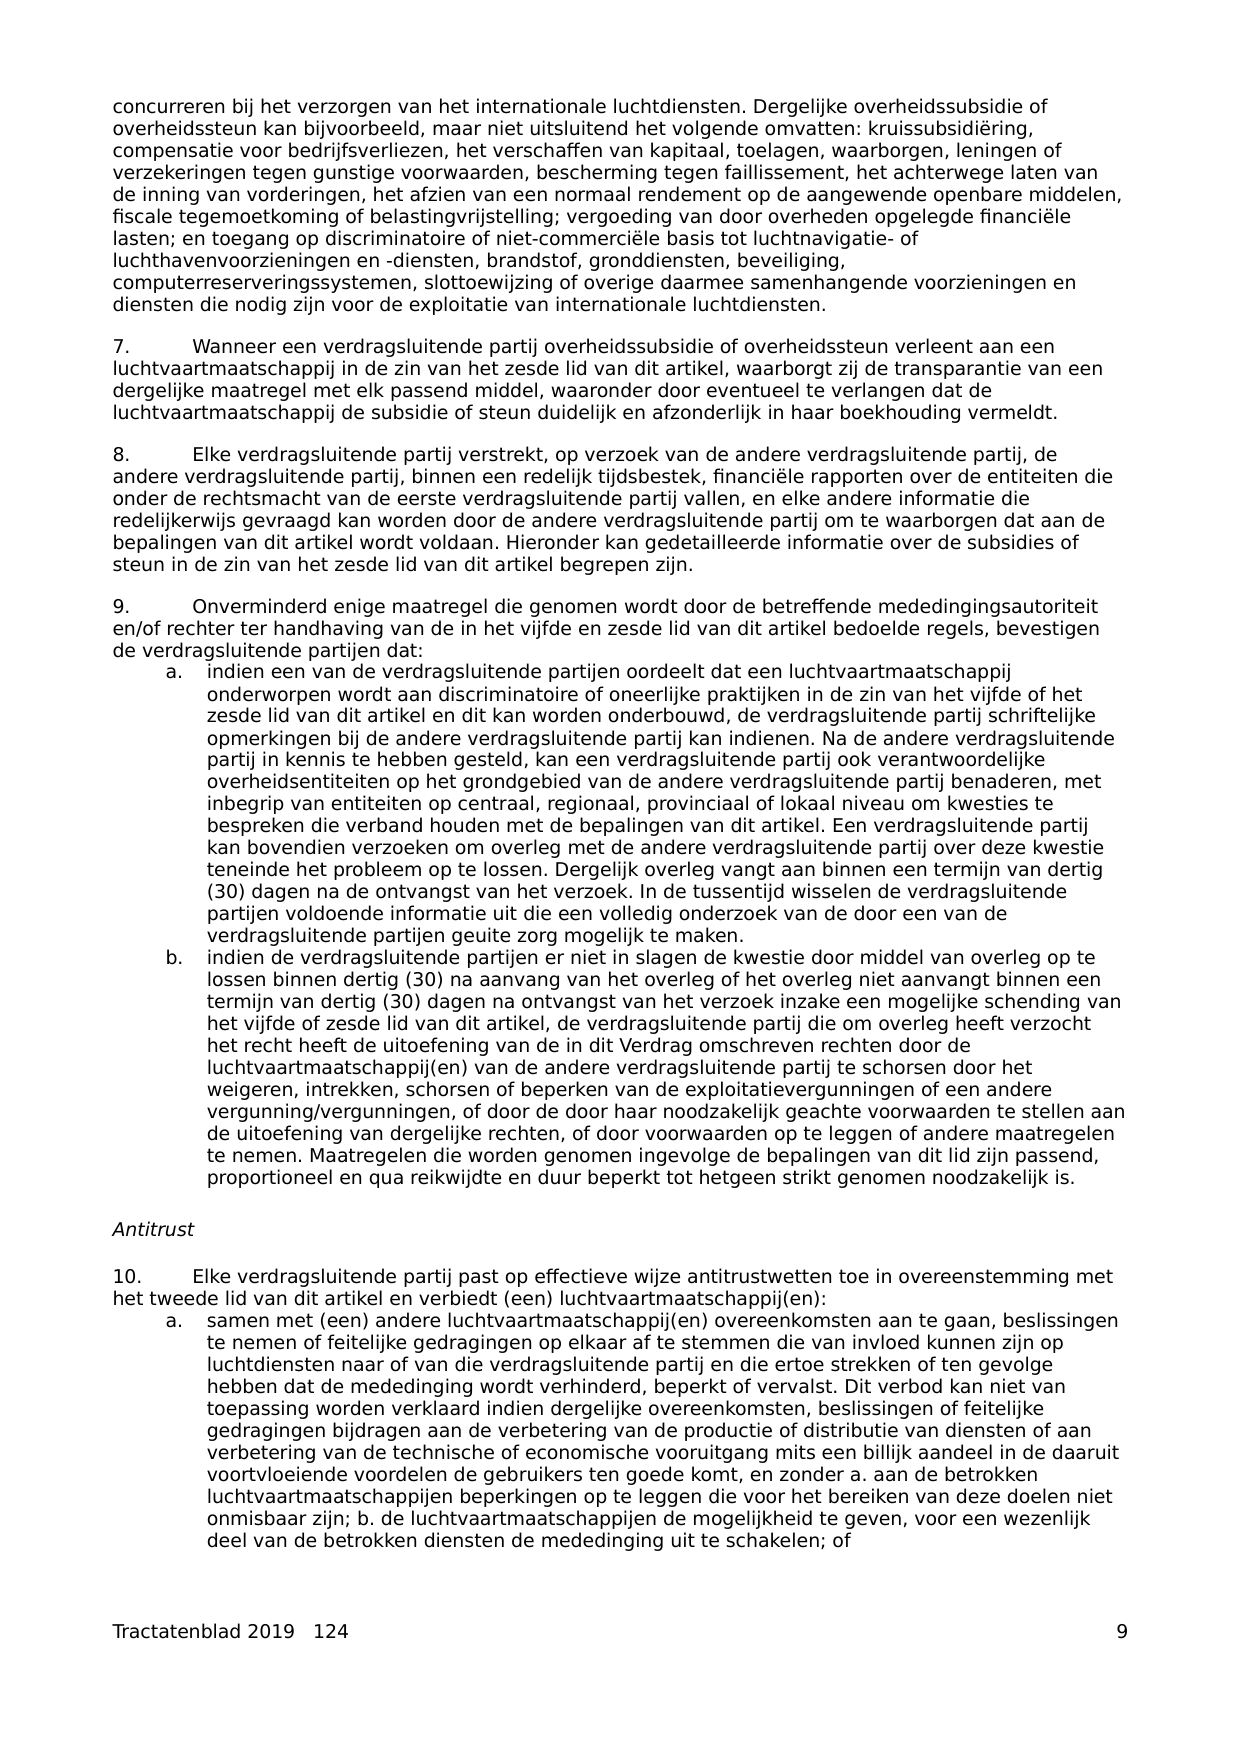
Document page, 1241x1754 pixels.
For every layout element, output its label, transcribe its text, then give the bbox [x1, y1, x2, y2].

text concurreren bij het verzorgen van het internationale luchtdiensten. Dergelijke overheidssubsidie of overheidssteun kan bijvoorbeeld, maar niet uitsluitend het volgende omvatten: kruissubsidiëring, compensatie voor bedrijfsverliezen, het verschaffen van kapitaal, toelagen, waarborgen, leningen of verzekeringen tegen gunstige voorwaarden, bescherming tegen faillissement, het achterwege laten van de inning van vorderingen, het afzien van een normaal rendement op de aangewende openbare middelen, fiscale tegemoetkoming of belastingvrijstelling; vergoeding van door overheden opgelegde financiële lasten; en toegang op discriminatoire of niet-commerciële basis tot luchtnavigatie- of luchthavenvoorzieningen en -diensten, brandstof, gronddiensten, beveiliging, computerreserveringssystemen, slottoewijzing of overige daarmee samenhangende voorzieningen en diensten die nodig zijn voor de exploitatie van internationale luchtdiensten. [112, 96, 1128, 316]
text a. samen met (een) andere luchtvaartmaatschappij(en) overeenkomsten aan te gaan, beslissingen te nemen of feitelijke gedragingen op elkaar af te stemmen die van invloed kunnen zijn op luchtdiensten naar of van die verdragsluitende partij en die ertoe strekken of ten gevolge hebben dat de mededinging wordt verhinderd, beperkt of vervalst. Dit verbod kan niet van toepassing worden verklaard indien dergelijke overeenkomsten, beslissingen of feitelijke gedragingen bijdragen aan de verbetering van de productie of distributie van diensten of aan verbetering van de technische of economische vooruitgang mits een billijk aandeel in de daaruit voortvloeiende voordelen de gebruikers ten goede komt, en zonder a. aan de betrokken luchtvaartmaatschappijen beperkingen op te leggen die voor het bereiken van deze doelen niet onmisbaar zijn; b. de luchtvaartmaatschappijen de mogelijkheid te geven, voor een wezenlijk deel van de betrokken diensten de mededinging uit te schakelen; of [165, 1310, 1128, 1552]
text 10. Elke verdragsluitende partij past op effectieve wijze antitrustwetten toe in overeenstemming met het tweede lid van dit artikel en verbiedt (een) luchtvaartmaatschappij(en): [112, 1266, 1128, 1310]
text a. indien een van de verdragsluitende partijen oordeelt dat een luchtvaartmaatschappij onderworpen wordt aan discriminatoire of oneerlijke praktijken in de zin van het vijfde of het zesde lid van dit artikel en dit kan worden onderbouwd, de verdragsluitende partij schriftelijke opmerkingen bij de andere verdragsluitende partij kan indienen. Na de andere verdragsluitende partij in kennis te hebben gesteld, kan een verdragsluitende partij ook verantwoordelijke overheidsentiteiten op het grondgebied van de andere verdragsluitende partij benaderen, met inbegrip van entiteiten op centraal, regionaal, provinciaal of lokaal niveau om kwesties te bespreken die verband houden met de bepalingen van dit artikel. Een verdragsluitende partij kan bovendien verzoeken om overleg met de andere verdragsluitende partij over deze kwestie teneinde het probleem op te lossen. Dergelijk overleg vangt aan binnen een termijn van dertig (30) dagen na de ontvangst van het verzoek. In de tussentijd wisselen de verdragsluitende partijen voldoende informatie uit die een volledig onderzoek van de door een van de verdragsluitende partijen geuite zorg mogelijk te maken. [165, 661, 1128, 947]
text b. indien de verdragsluitende partijen er niet in slagen de kwestie door middel van overleg op te lossen binnen dertig (30) na aanvang van het overleg of het overleg niet aanvangt binnen een termijn van dertig (30) dagen na ontvangst van het verzoek inzake een mogelijke schending van het vijfde of zesde lid van dit artikel, de verdragsluitende partij die om overleg heeft verzocht het recht heeft de uitoefening van de in dit Verdrag omschreven rechten door de luchtvaartmaatschappij(en) van de andere verdragsluitende partij te schorsen door het weigeren, intrekken, schorsen of beperken van de exploitatievergunningen of een andere vergunning/vergunningen, of door de door haar noodzakelijk geachte voorwaarden te stellen aan de uitoefening van dergelijke rechten, of door voorwaarden op te leggen of andere maatregelen te nemen. Maatregelen die worden genomen ingevolge de bepalingen van dit lid zijn passend, proportioneel en qua reikwijdte en duur beperkt tot hetgeen strikt genomen noodzakelijk is. [165, 947, 1128, 1189]
subtitle Antitrust [112, 1219, 1128, 1241]
text 8. Elke verdragsluitende partij verstrekt, op verzoek van de andere verdragsluitende partij, de andere verdragsluitende partij, binnen een redelijk tijdsbestek, financiële rapporten over de entiteiten die onder de rechtsmacht van de eerste verdragsluitende partij vallen, en elke andere informatie die redelijkerwijs gevraagd kan worden door de andere verdragsluitende partij om te waarborgen dat aan de bepalingen van dit artikel wordt voldaan. Hieronder kan gedetailleerde informatie over de subsidies of steun in de zin van het zesde lid van dit artikel begrepen zijn. [112, 444, 1128, 576]
text 9. Onverminderd enige maatregel die genomen wordt door de betreffende mededingingsautoriteit en/of rechter ter handhaving van de in het vijfde en zesde lid van dit artikel bedoelde regels, bevestigen de verdragsluitende partijen dat: [112, 596, 1128, 661]
text 7. Wanneer een verdragsluitende partij overheidssubsidie of overheidssteun verleent aan een luchtvaartmaatschappij in de zin van het zesde lid van dit artikel, waarborgt zij de transparantie van een dergelijke maatregel met elk passend middel, waaronder door eventueel te verlangen dat de luchtvaartmaatschappij de subsidie of steun duidelijk en afzonderlijk in haar boekhouding vermeldt. [112, 336, 1128, 424]
